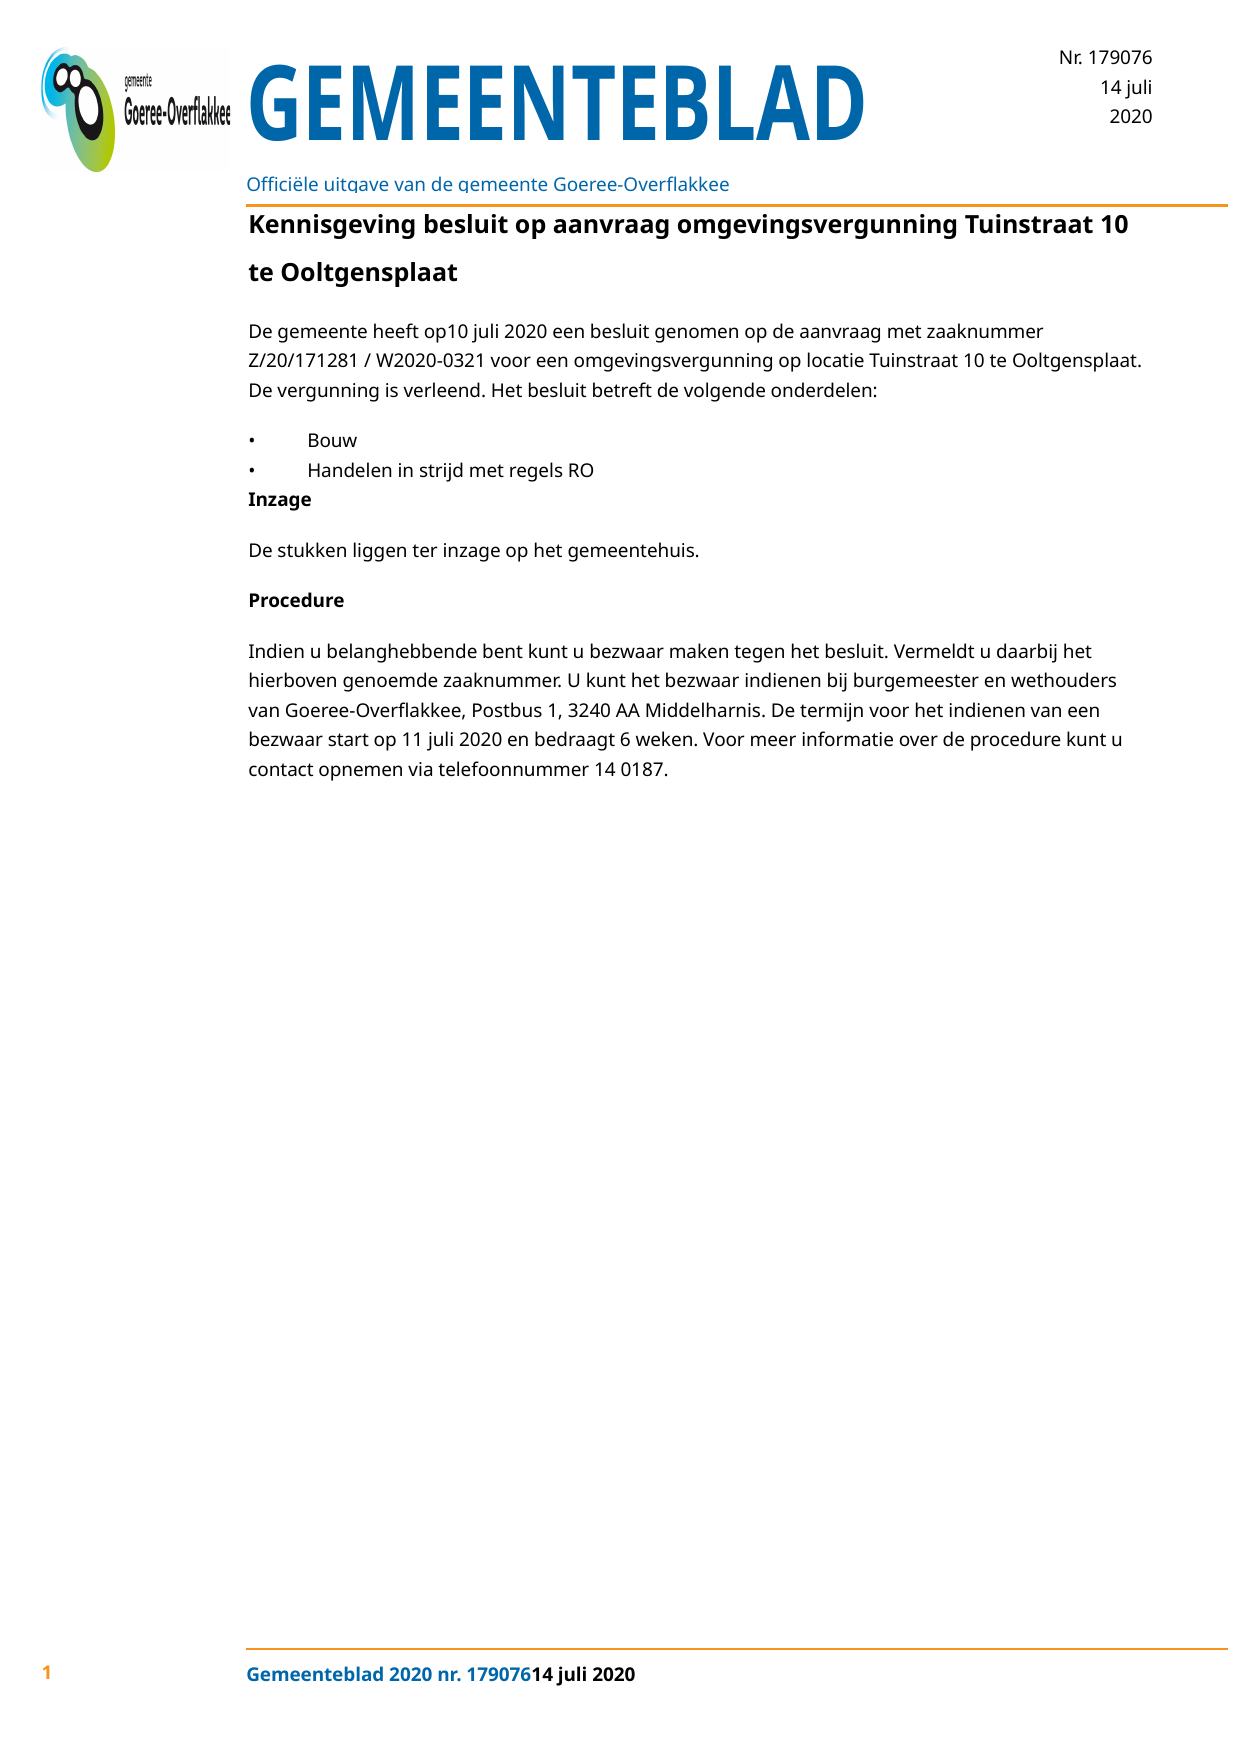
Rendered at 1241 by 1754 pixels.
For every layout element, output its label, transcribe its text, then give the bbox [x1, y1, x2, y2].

text Procedure [248, 587, 1152, 613]
text De stukken liggen ter inzage op het gemeentehuis. [248, 537, 1152, 563]
text De gemeente heeft op10 juli 2020 een besluit genomen op de aanvraag met zaaknummer Z/20/171281 / W2020-0321 voor een omgevingsvergunning op locatie Tuinstraat 10 te Ooltgensplaat. De vergunning is verleend. Het besluit betreft de volgende onderdelen: [248, 318, 1152, 403]
list Handelen in strijd met regels RO [248, 457, 1152, 483]
list Bouw [248, 427, 1152, 453]
picture [41, 47, 231, 172]
text Kennisgeving besluit op aanvraag omgevingsvergunning Tuinstraat 10 te Ooltgensplaat [248, 207, 1152, 288]
text Inzage [248, 487, 1152, 512]
text Indien u belanghebbende bent kunt u bezwaar maken tegen het besluit. Vermeldt u daarbij het hierboven genoemde zaaknummer. U kunt het bezwaar indienen bij burgemeester en wethouders van Goeree-Overflakkee, Postbus 1, 3240 AA Middelharnis. De termijn voor het indienen van een bezwaar start op 11 juli 2020 en bedraagt 6 weken. Voor meer informatie over de procedure kunt u contact opnemen via telefoonnummer 14 0187. [248, 638, 1152, 782]
